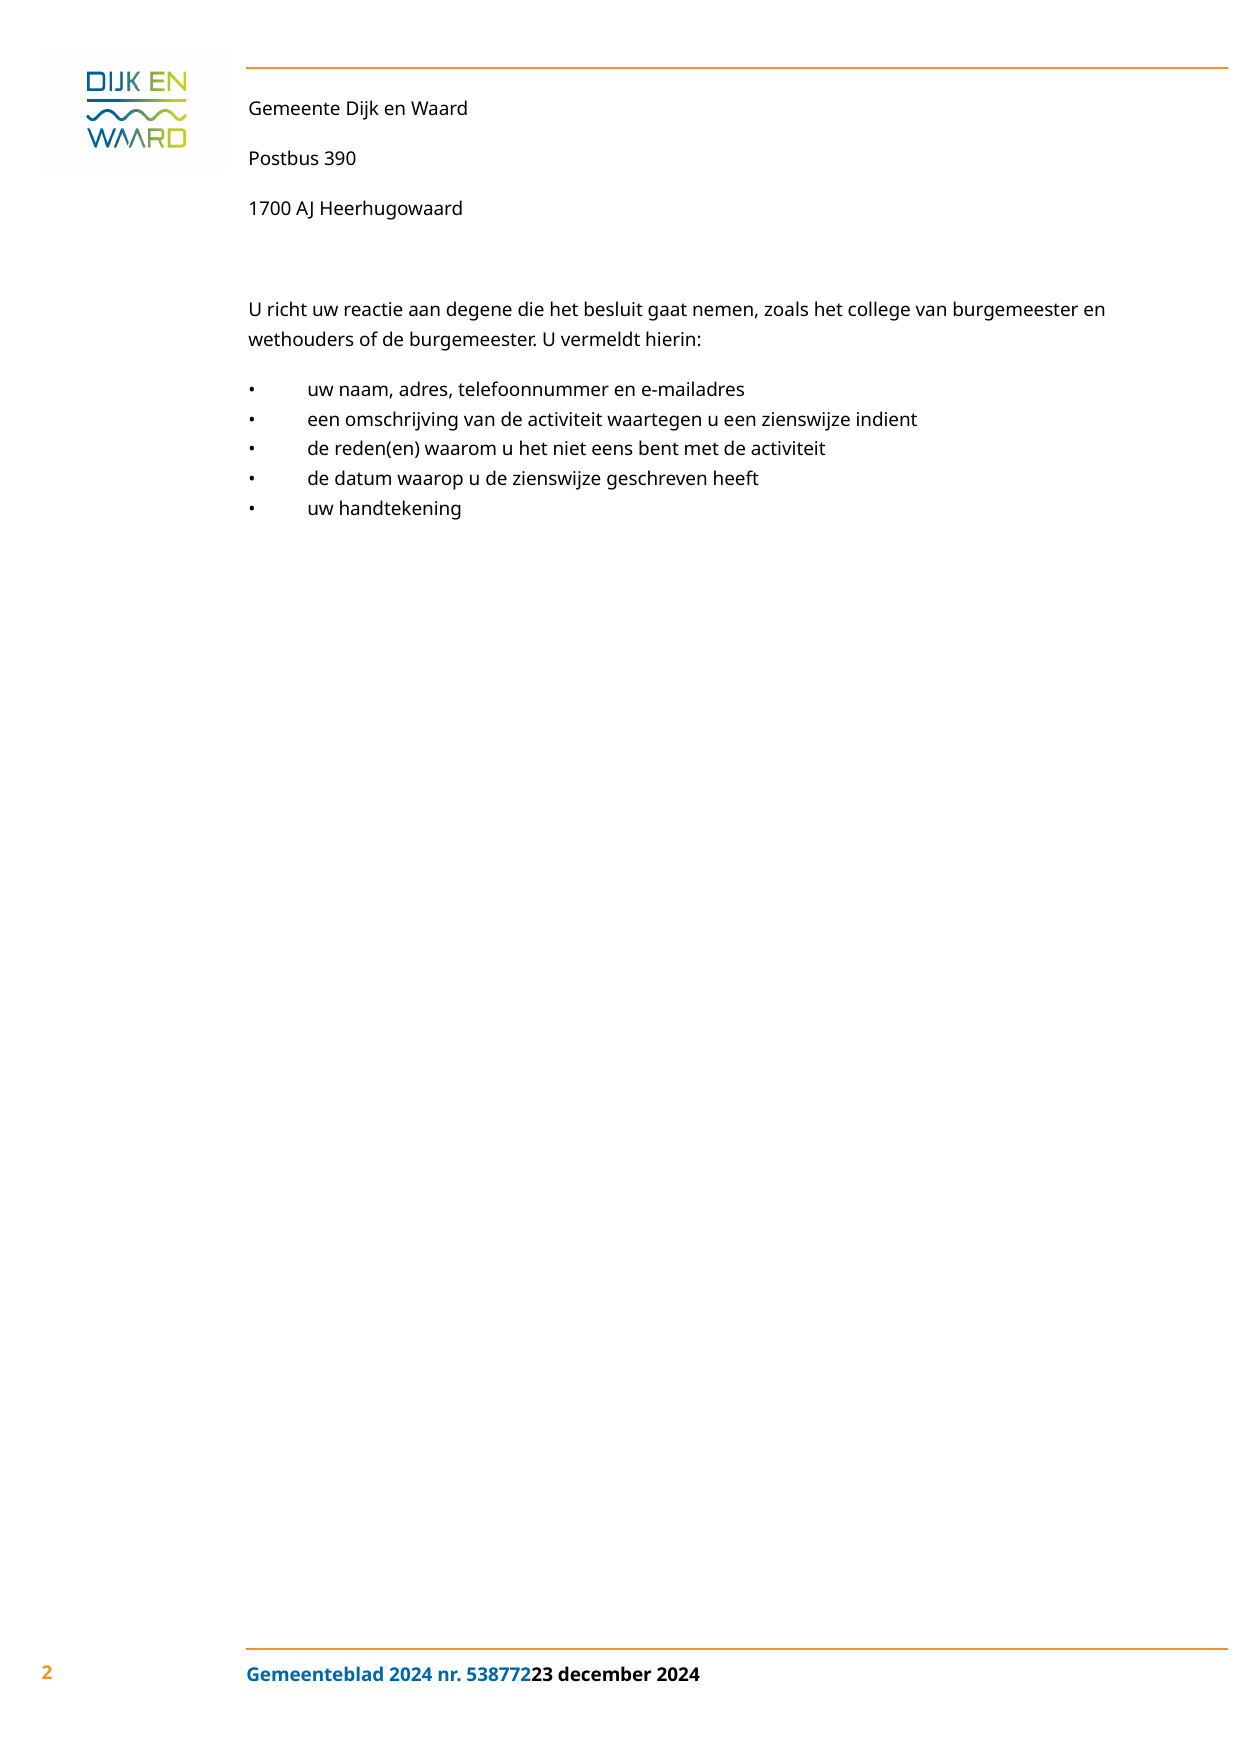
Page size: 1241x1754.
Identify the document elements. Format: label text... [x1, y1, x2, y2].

list de datum waarop u de zienswijze geschreven heeft [248, 465, 1152, 491]
text U richt uw reactie aan degene die het besluit gaat nemen, zoals het college van burgemeester en wethouders of de burgemeester. U vermeldt hierin: [248, 296, 1152, 352]
text 1700 AJ Heerhugowaard [248, 196, 1152, 221]
picture [41, 47, 231, 172]
text Gemeente Dijk en Waard [248, 95, 1152, 121]
text ﻿ [248, 625, 1152, 654]
list een omschrijving van de activiteit waartegen u een zienswijze indient [248, 406, 1152, 432]
list de reden(en) waarom u het niet eens bent met de activiteit [248, 436, 1152, 461]
text Postbus 390 [248, 145, 1152, 171]
list uw naam, adres, telefoonnummer en e-mailadres [248, 376, 1152, 402]
list uw handtekening [248, 495, 1152, 521]
